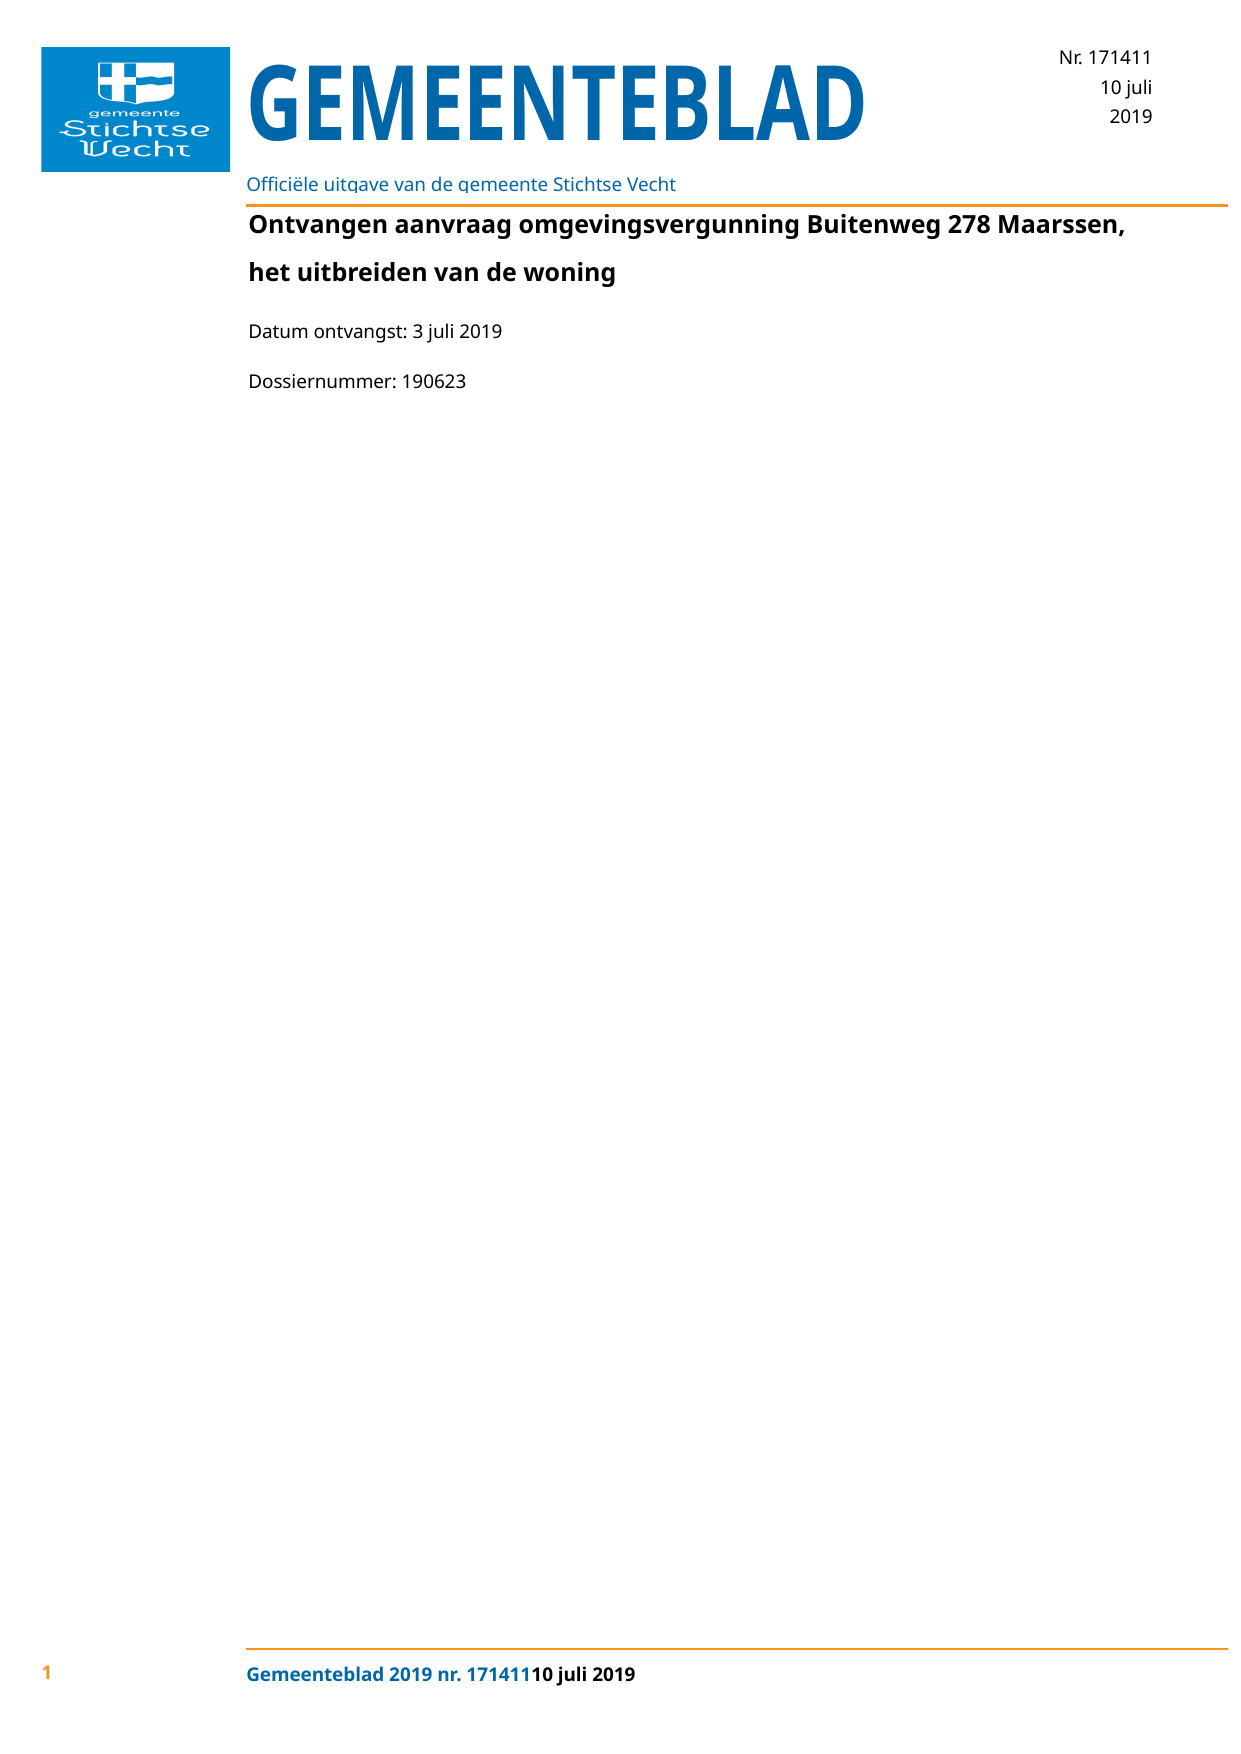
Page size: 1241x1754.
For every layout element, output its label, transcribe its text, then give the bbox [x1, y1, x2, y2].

picture [137, 63, 174, 103]
text Datum ontvangst: 3 juli 2019 [248, 318, 1152, 344]
text Dossiernummer: 190623 [248, 368, 1152, 394]
picture [99, 63, 135, 101]
text Ontvangen aanvraag omgevingsvergunning Buitenweg 278 Maarssen, het uitbreiden van de woning [248, 207, 1152, 288]
